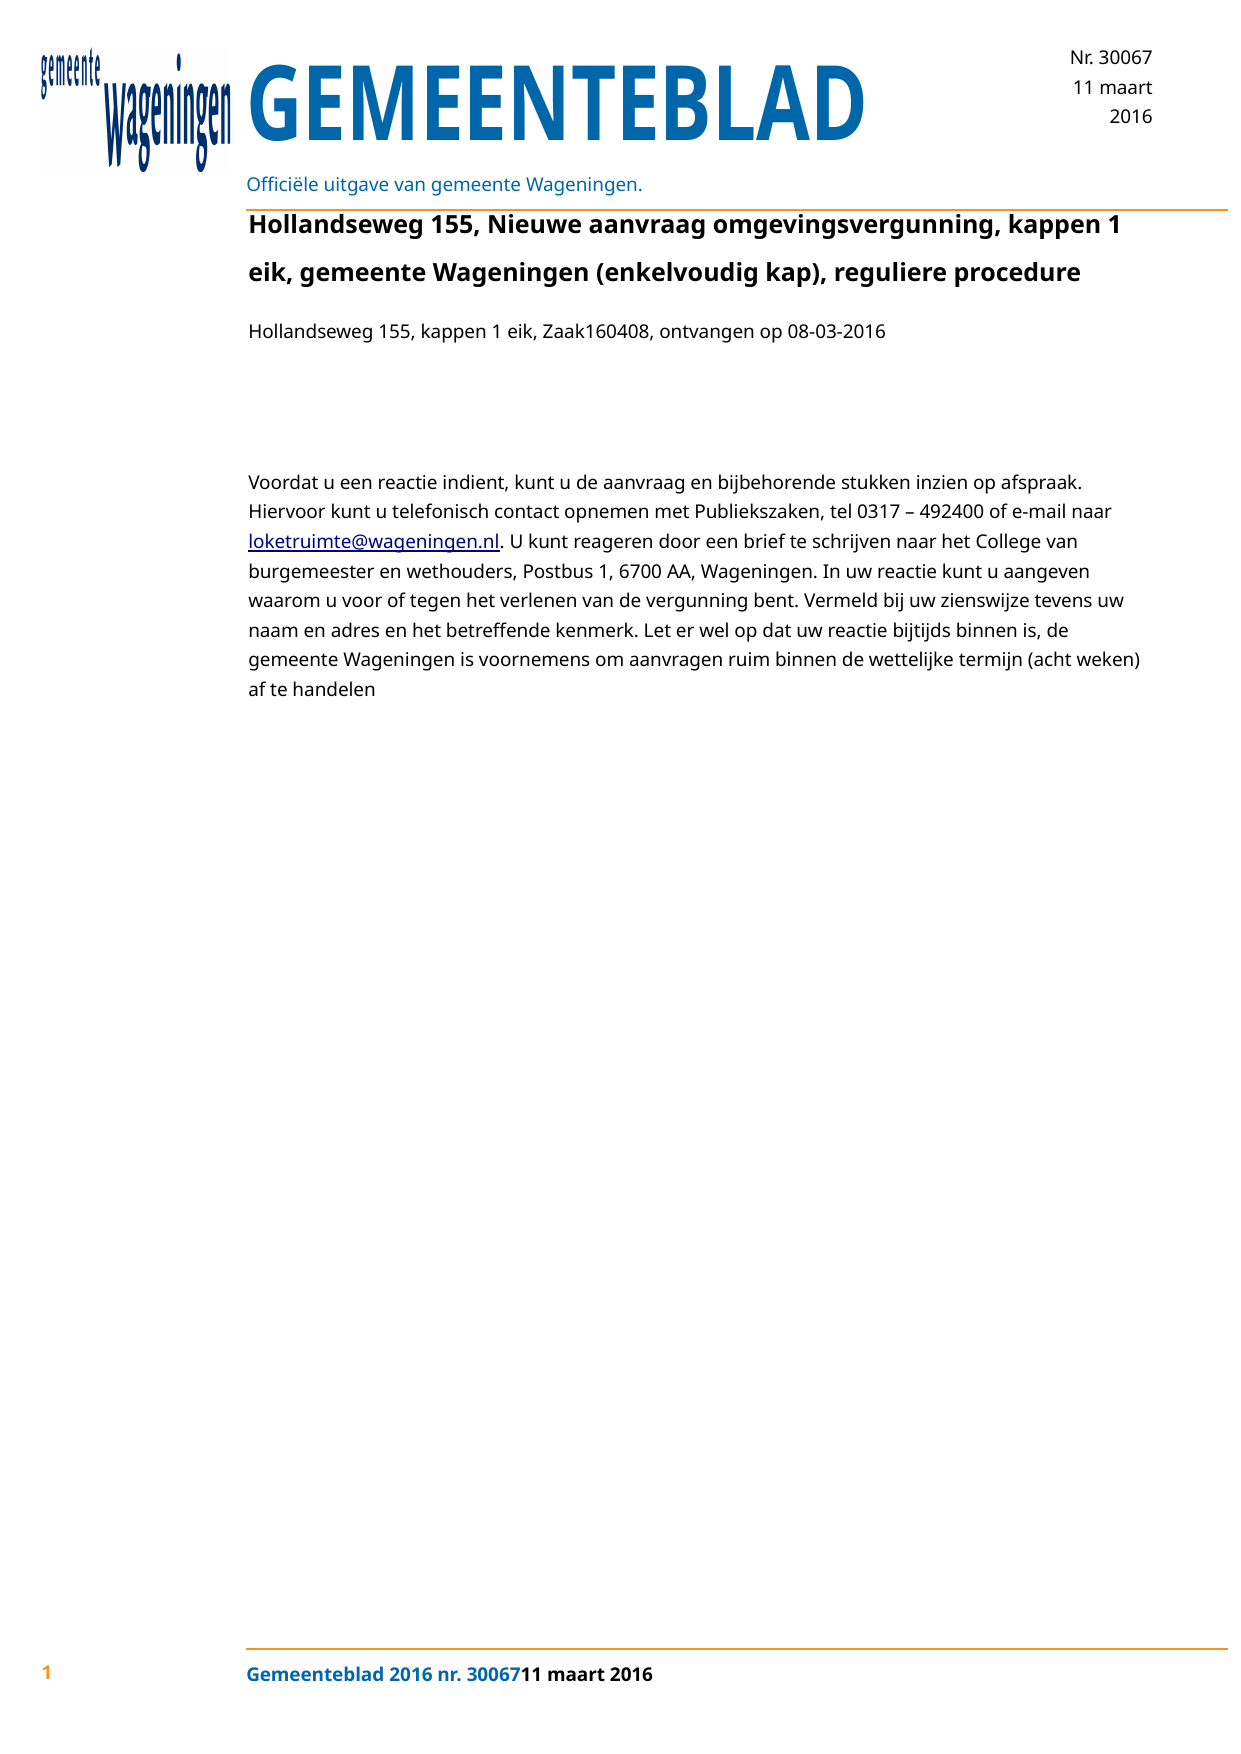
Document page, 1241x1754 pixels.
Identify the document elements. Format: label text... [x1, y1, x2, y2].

picture [41, 47, 231, 172]
text Voordat u een reactie indient, kunt u de aanvraag en bijbehorende stukken inzien op afspraak. Hiervoor kunt u telefonisch contact opnemen met Publiekszaken, tel 0317 – 492400 of e-mail naar loketruimte@wageningen.nl. U kunt reageren door een brief te schrijven naar het College van burgemeester en wethouders, Postbus 1, 6700 AA, Wageningen. In uw reactie kunt u aangeven waarom u voor of tegen het verlenen van de vergunning bent. Vermeld bij uw zienswijze tevens uw naam en adres en het betreffende kenmerk. Let er wel op dat uw reactie bijtijds binnen is, de gemeente Wageningen is voornemens om aanvragen ruim binnen de wettelijke termijn (acht weken) af te handelen [248, 469, 1152, 702]
text Hollandseweg 155, kappen 1 eik, Zaak160408, ontvangen op 08-03-2016 [248, 318, 1152, 344]
text Hollandseweg 155, Nieuwe aanvraag omgevingsvergunning, kappen 1 eik, gemeente Wageningen (enkelvoudig kap), reguliere procedure [248, 211, 1152, 288]
